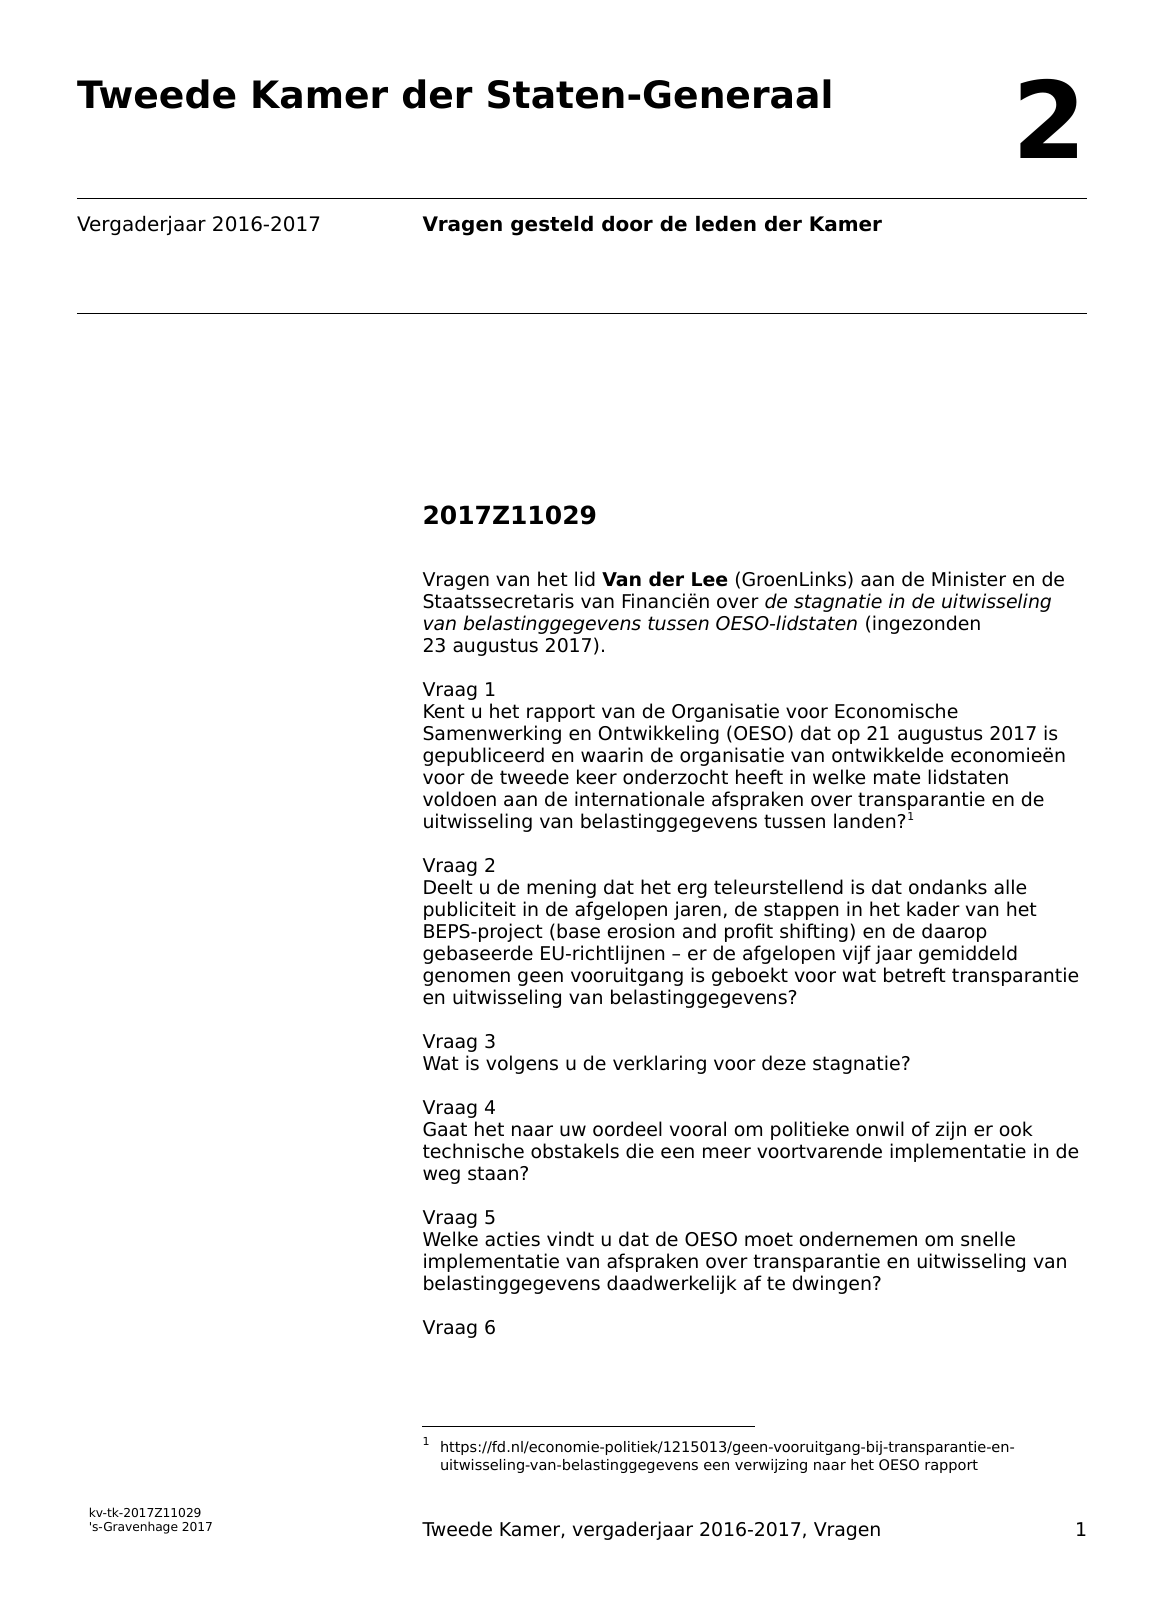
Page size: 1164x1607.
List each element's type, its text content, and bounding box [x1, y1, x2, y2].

table_cell Vergaderjaar 2016-2017 [77, 199, 422, 313]
text Deelt u de mening dat het erg teleurstellend is dat ondanks alle publiciteit in de afgelopen jaren, de stappen in het kader van het BEPS-project (base erosion and profit shifting) en de daarop gebaseerde EU-richtlijnen – er de afgelopen vijf jaar gemiddeld genomen geen vooruitgang is geboekt voor wat betreft transparantie en uitwisseling van belastinggegevens? [422, 877, 1087, 1009]
text Vraag 3 [422, 1031, 1087, 1053]
text Vraag 6 [422, 1317, 1087, 1339]
table_header 2 [886, 59, 1087, 198]
text 's-Gravenhage 2017 [88, 1520, 323, 1534]
text Vraag 2 [422, 855, 1087, 877]
text Vraag 4 [422, 1097, 1087, 1119]
text 2017Z11029 [422, 501, 1087, 531]
text Wat is volgens u de verklaring voor deze stagnatie? [422, 1053, 1087, 1075]
text Kent u het rapport van de Organisatie voor Economische Samenwerking en Ontwikkeling (OESO) dat op 21 augustus 2017 is gepubliceerd en waarin de organisatie van ontwikkelde economieën voor de tweede keer onderzocht heeft in welke mate lidstaten voldoen aan de internationale afspraken over transparantie en de uitwisseling van belastinggegevens tussen landen? [422, 701, 1087, 833]
text kv-tk-2017Z11029 [88, 1506, 323, 1520]
text Vraag 1 [422, 679, 1087, 701]
text Vraag 5 [422, 1207, 1087, 1229]
table_cell Vragen gesteld door de leden der Kamer [422, 199, 1087, 313]
text Gaat het naar uw oordeel vooral om politieke onwil of zijn er ook technische obstakels die een meer voortvarende implementatie in de weg staan? [422, 1119, 1087, 1185]
text Welke acties vindt u dat de OESO moet ondernemen om snelle implementatie van afspraken over transparantie en uitwisseling van belastinggegevens daadwerkelijk af te dwingen? [422, 1229, 1087, 1295]
table_header Tweede Kamer der Staten-Generaal [77, 59, 886, 198]
text Vragen van het lid Van der Lee (GroenLinks) aan de Minister en de Staatssecretaris van Financiën over de stagnatie in de uitwisseling van belastinggegevens tussen OESO-lidstaten (ingezonden 23 augustus 2017). [422, 569, 1087, 657]
text https://fd.nl/economie-politiek/1215013/geen-vooruitgang-bij-transparantie-en-uitwisseling-van-belastinggegevens een verwijzing naar het OESO rapport [422, 1435, 1087, 1474]
